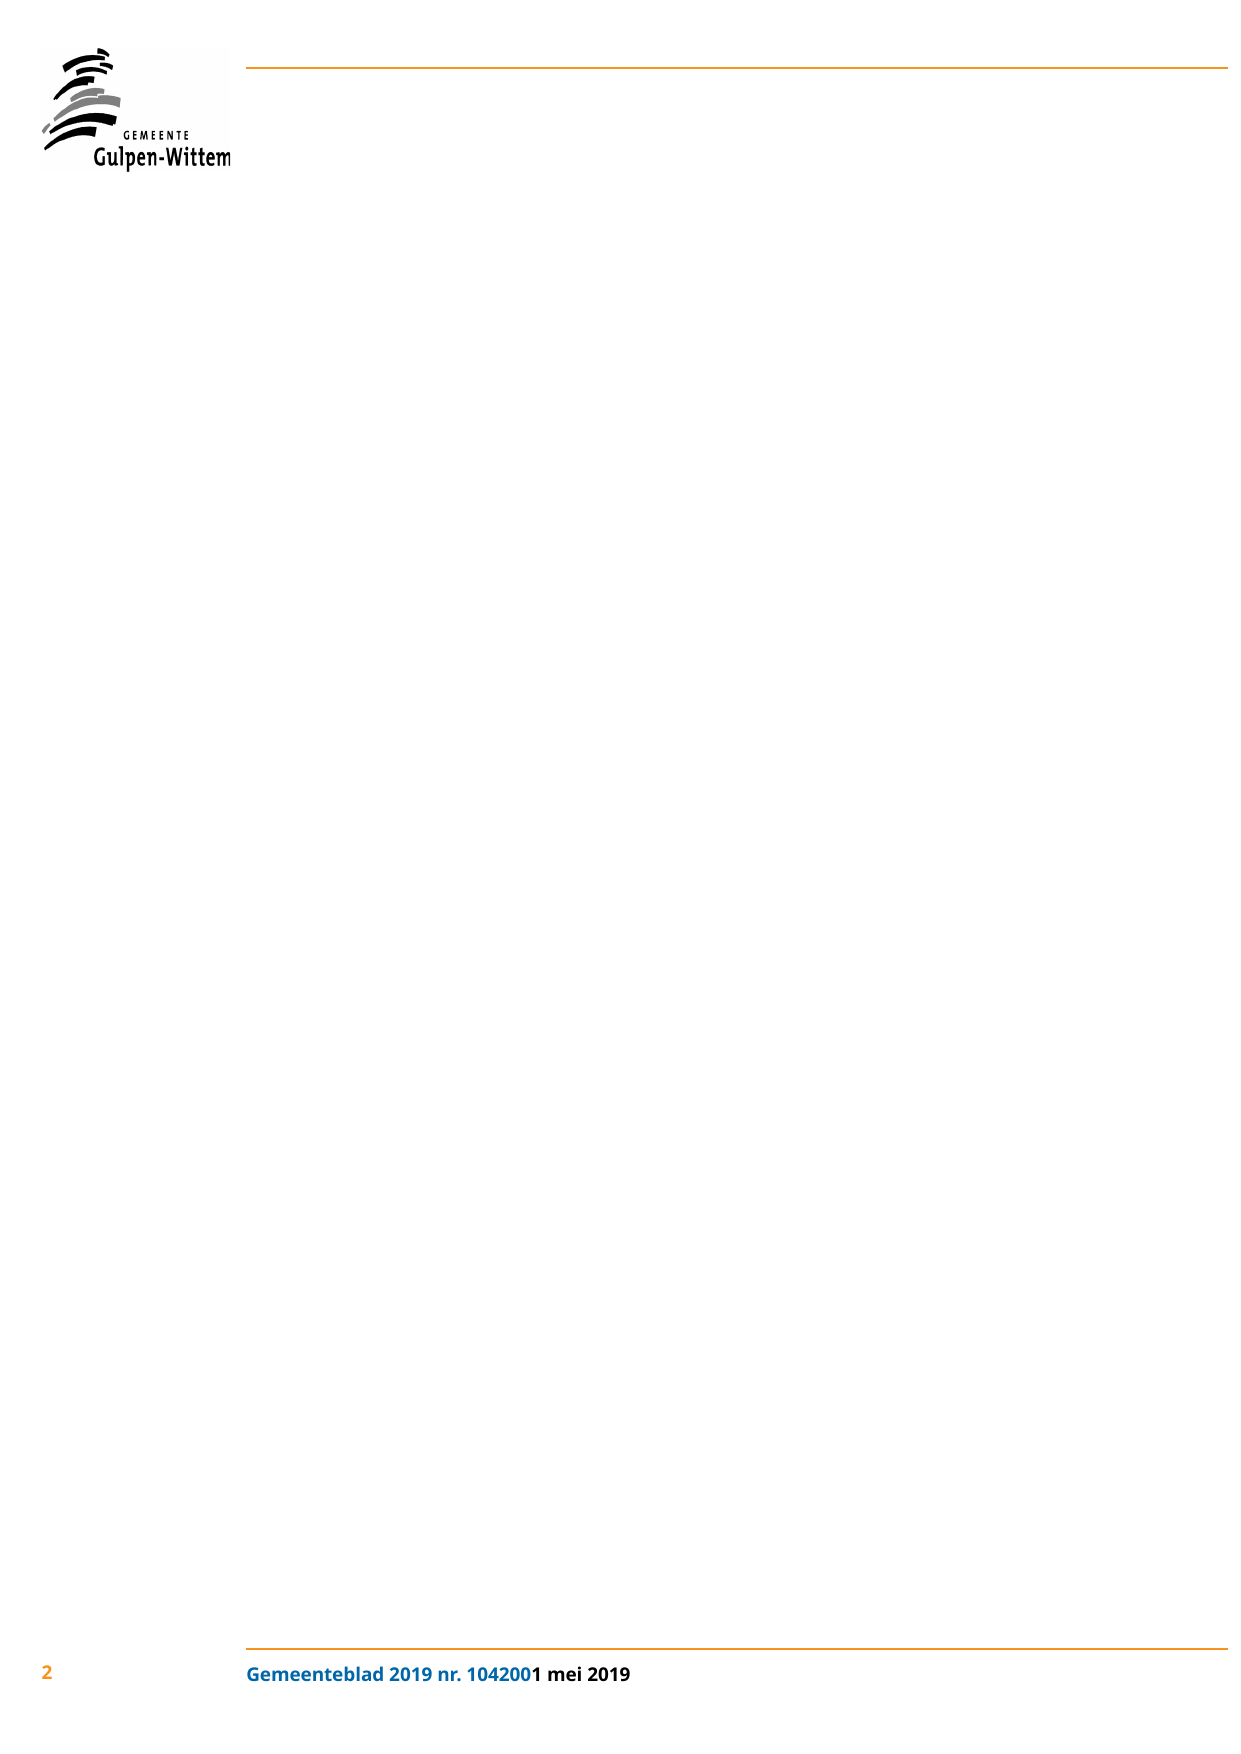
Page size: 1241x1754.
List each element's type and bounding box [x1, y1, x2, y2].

picture [41, 47, 231, 172]
